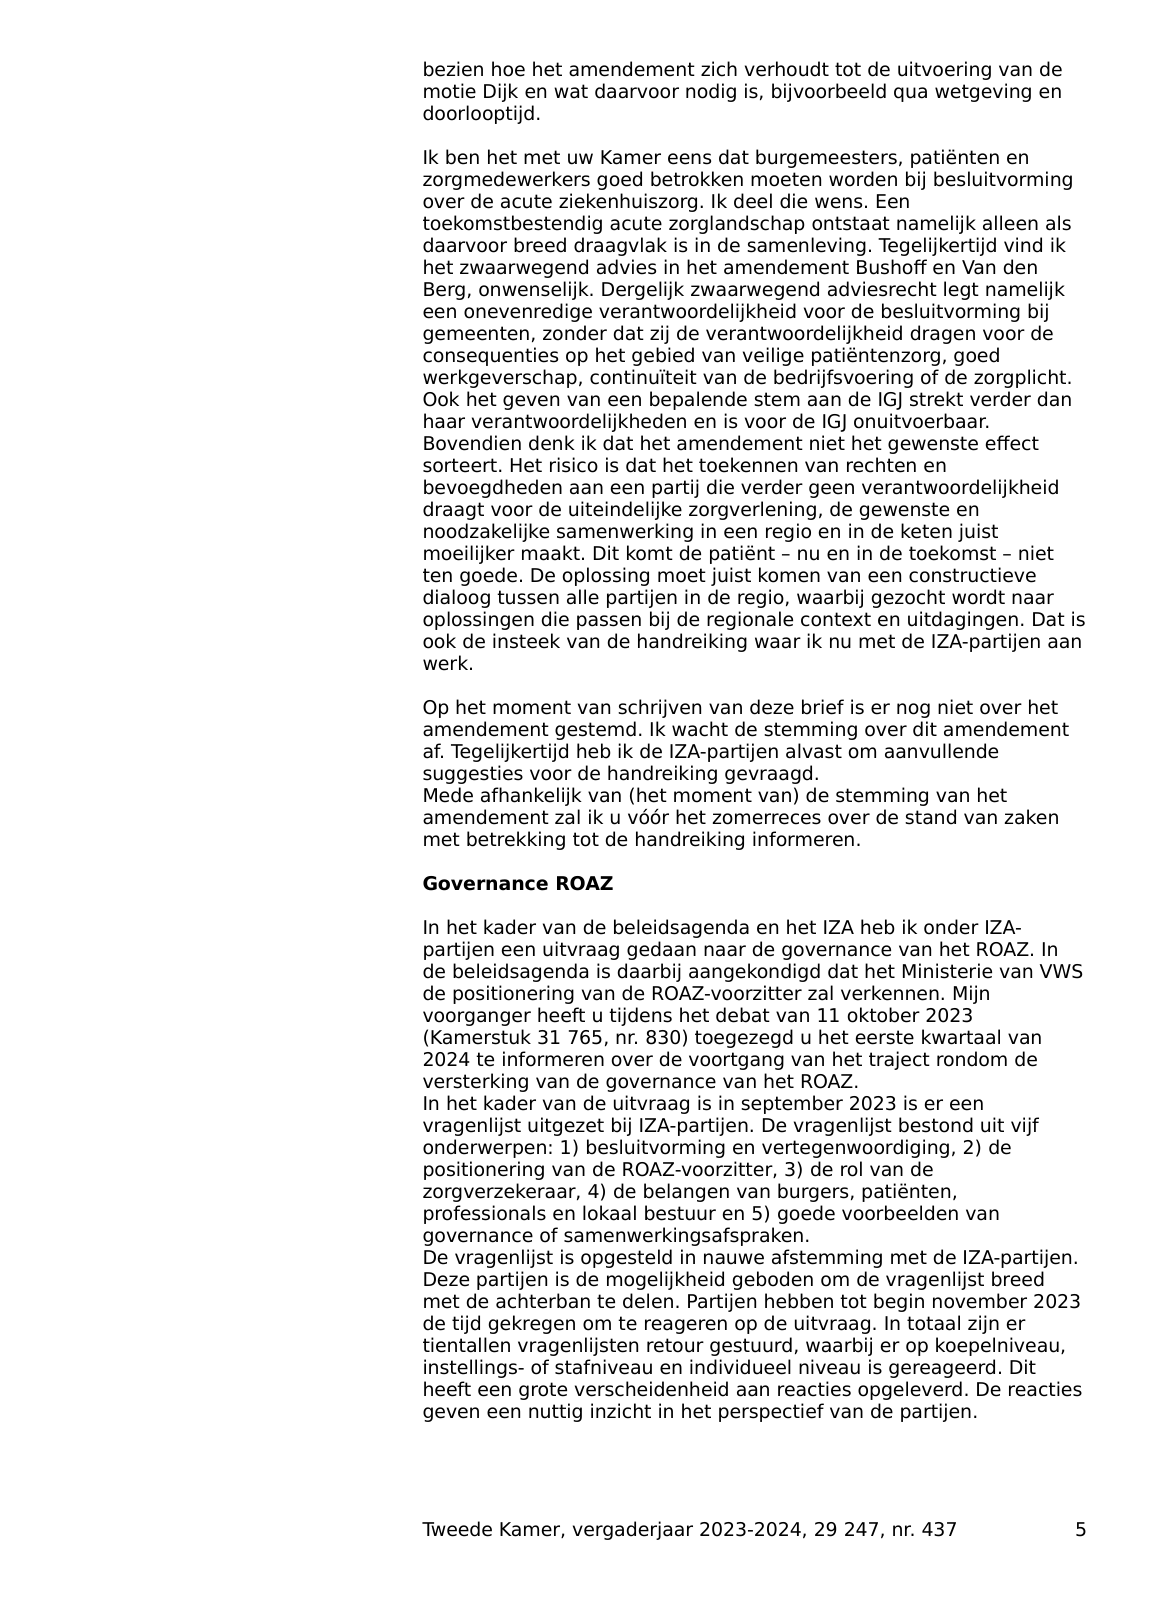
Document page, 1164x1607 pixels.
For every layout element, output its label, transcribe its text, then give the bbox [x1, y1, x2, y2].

text De vragenlijst is opgesteld in nauwe afstemming met de IZA-partijen. Deze partijen is de mogelijkheid geboden om de vragenlijst breed met de achterban te delen. Partijen hebben tot begin november 2023 de tijd gekregen om te reageren op de uitvraag. In totaal zijn er tientallen vragenlijsten retour gestuurd, waarbij er op koepelniveau, instellings- of stafniveau en individueel niveau is gereageerd. Dit heeft een grote verscheidenheid aan reacties opgeleverd. De reacties geven een nuttig inzicht in het perspectief van de partijen. [422, 1247, 1087, 1423]
subtitle Governance ROAZ [422, 873, 1087, 895]
text Mede afhankelijk van (het moment van) de stemming van het amendement zal ik u vóór het zomerreces over de stand van zaken met betrekking tot de handreiking informeren. [422, 785, 1087, 851]
text In het kader van de beleidsagenda en het IZA heb ik onder IZA-partijen een uitvraag gedaan naar de governance van het ROAZ. In de beleidsagenda is daarbij aangekondigd dat het Ministerie van VWS de positionering van de ROAZ-voorzitter zal verkennen. Mijn voorganger heeft u tijdens het debat van 11 oktober 2023 (Kamerstuk 31 765, nr. 830) toegezegd u het eerste kwartaal van 2024 te informeren over de voortgang van het traject rondom de versterking van de governance van het ROAZ. [422, 917, 1087, 1093]
text Ik ben het met uw Kamer eens dat burgemeesters, patiënten en zorgmedewerkers goed betrokken moeten worden bij besluitvorming over de acute ziekenhuiszorg. Ik deel die wens. Een toekomstbestendig acute zorglandschap ontstaat namelijk alleen als daarvoor breed draagvlak is in de samenleving. Tegelijkertijd vind ik het zwaarwegend advies in het amendement Bushoff en Van den Berg, onwenselijk. Dergelijk zwaarwegend adviesrecht legt namelijk een onevenredige verantwoordelijkheid voor de besluitvorming bij gemeenten, zonder dat zij de verantwoordelijkheid dragen voor de consequenties op het gebied van veilige patiëntenzorg, goed werkgeverschap, continuïteit van de bedrijfsvoering of de zorgplicht. Ook het geven van een bepalende stem aan de IGJ strekt verder dan haar verantwoordelijkheden en is voor de IGJ onuitvoerbaar. Bovendien denk ik dat het amendement niet het gewenste effect sorteert. Het risico is dat het toekennen van rechten en bevoegdheden aan een partij die verder geen verantwoordelijkheid draagt voor de uiteindelijke zorgverlening, de gewenste en noodzakelijke samenwerking in een regio en in de keten juist moeilijker maakt. Dit komt de patiënt – nu en in de toekomst – niet ten goede. De oplossing moet juist komen van een constructieve dialoog tussen alle partijen in de regio, waarbij gezocht wordt naar oplossingen die passen bij de regionale context en uitdagingen. Dat is ook de insteek van de handreiking waar ik nu met de IZA-partijen aan werk. [422, 147, 1087, 675]
text Op het moment van schrijven van deze brief is er nog niet over het amendement gestemd. Ik wacht de stemming over dit amendement af. Tegelijkertijd heb ik de IZA-partijen alvast om aanvullende suggesties voor de handreiking gevraagd. [422, 697, 1087, 785]
text bezien hoe het amendement zich verhoudt tot de uitvoering van de motie Dijk en wat daarvoor nodig is, bijvoorbeeld qua wetgeving en doorlooptijd. [422, 59, 1087, 125]
text In het kader van de uitvraag is in september 2023 is er een vragenlijst uitgezet bij IZA-partijen. De vragenlijst bestond uit vijf onderwerpen: 1) besluitvorming en vertegenwoordiging, 2) de positionering van de ROAZ-voorzitter, 3) de rol van de zorgverzekeraar, 4) de belangen van burgers, patiënten, professionals en lokaal bestuur en 5) goede voorbeelden van governance of samenwerkingsafspraken. [422, 1093, 1087, 1247]
